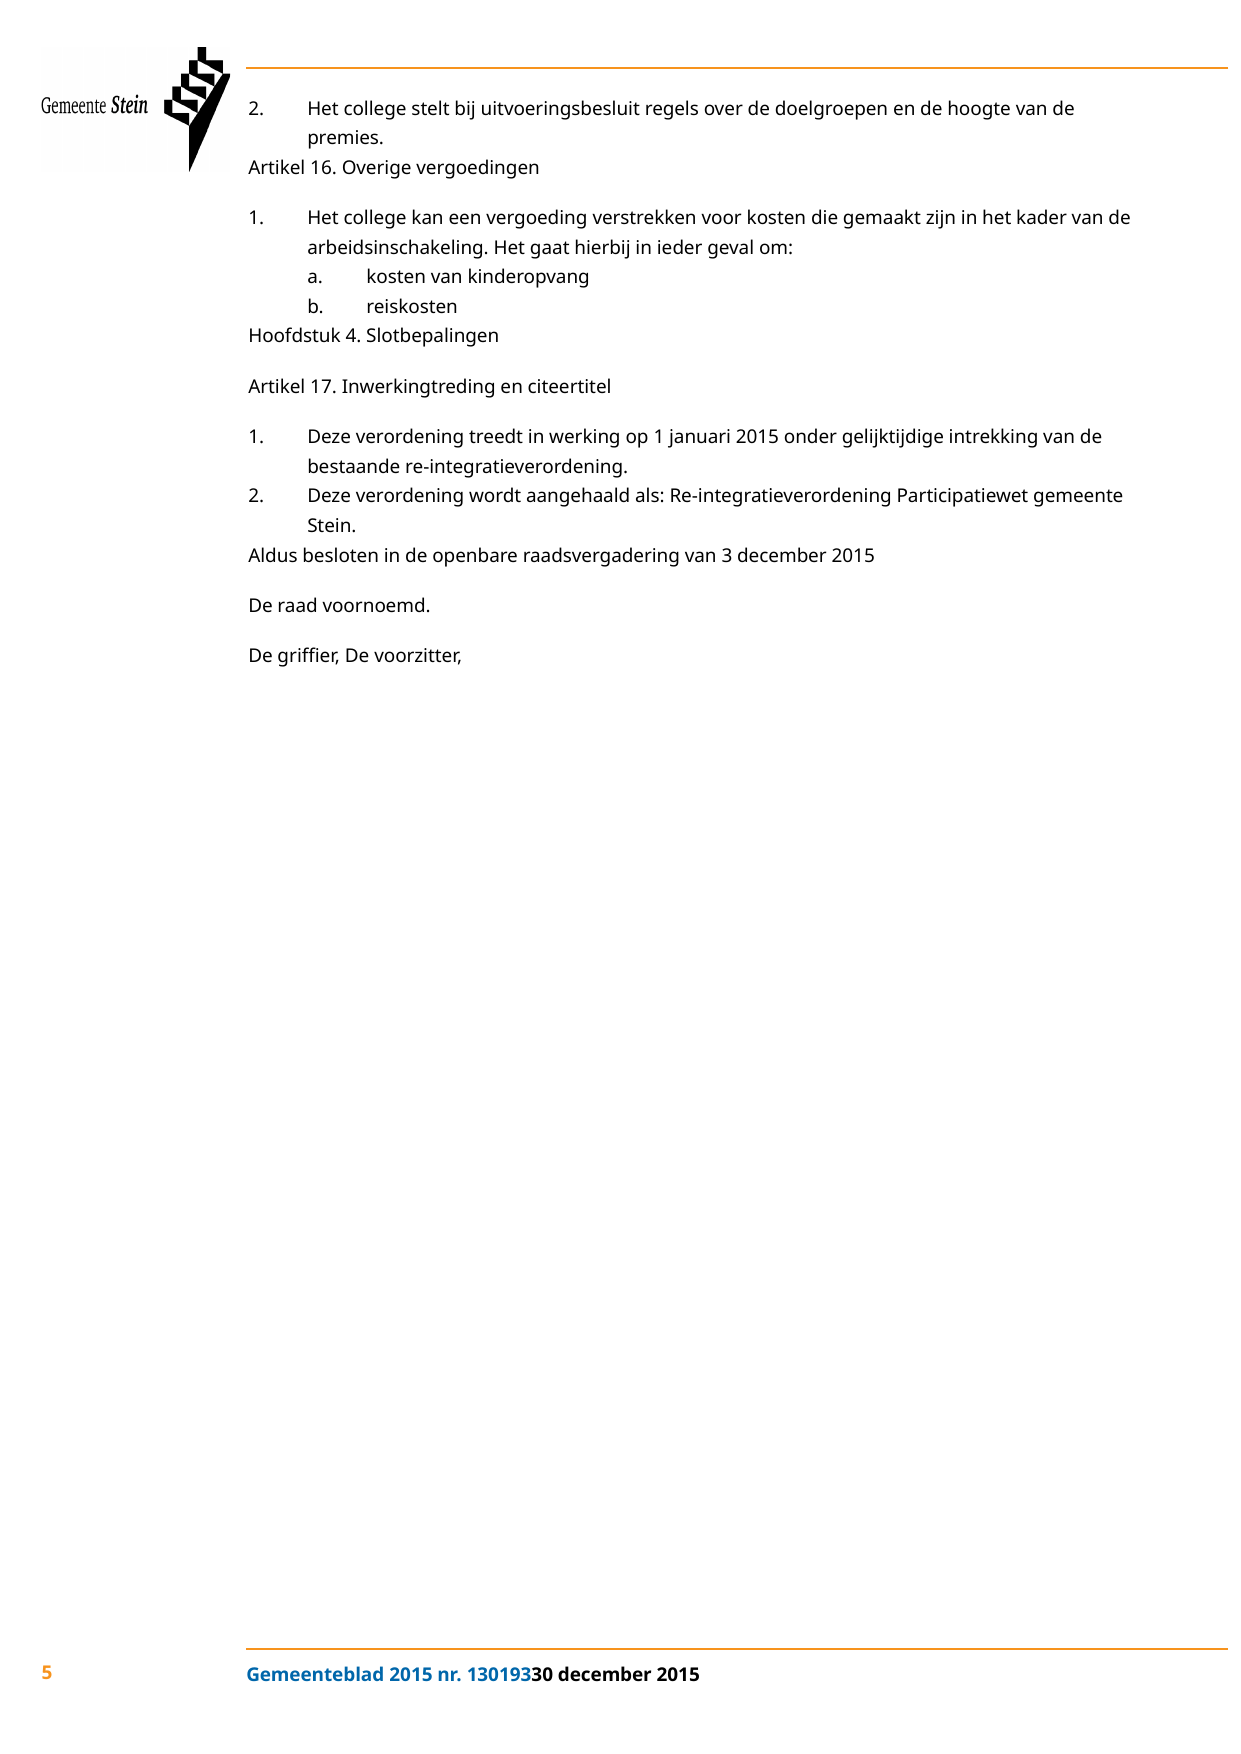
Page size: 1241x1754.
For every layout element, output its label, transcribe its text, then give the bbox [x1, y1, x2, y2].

list kosten van kinderopvang [307, 263, 1152, 289]
text Artikel 16. Overige vergoedingen [248, 154, 1152, 180]
text De raad voornoemd. [248, 592, 1152, 618]
text Artikel 17. Inwerkingtreding en citeertitel [248, 373, 1152, 399]
text Hoofdstuk 4. Slotbepalingen [248, 323, 1152, 348]
list reiskosten [307, 293, 1152, 319]
list Deze verordening treedt in werking op 1 januari 2015 onder gelijktijdige intrekking van de bestaande re-integratieverordening. [248, 423, 1152, 479]
text De griffier, De voorzitter, [248, 643, 1152, 668]
list Deze verordening wordt aangehaald als: Re-integratieverordening Participatiewet gemeente Stein. [248, 483, 1152, 538]
picture [41, 47, 231, 172]
list Het college kan een vergoeding verstrekken voor kosten die gemaakt zijn in het kader van de arbeidsinschakeling. Het gaat hierbij in ieder geval om: [248, 204, 1152, 260]
text Aldus besloten in de openbare raadsvergadering van 3 december 2015 [248, 542, 1152, 568]
list Het college stelt bij uitvoeringsbesluit regels over de doelgroepen en de hoogte van de premies. [248, 95, 1152, 150]
